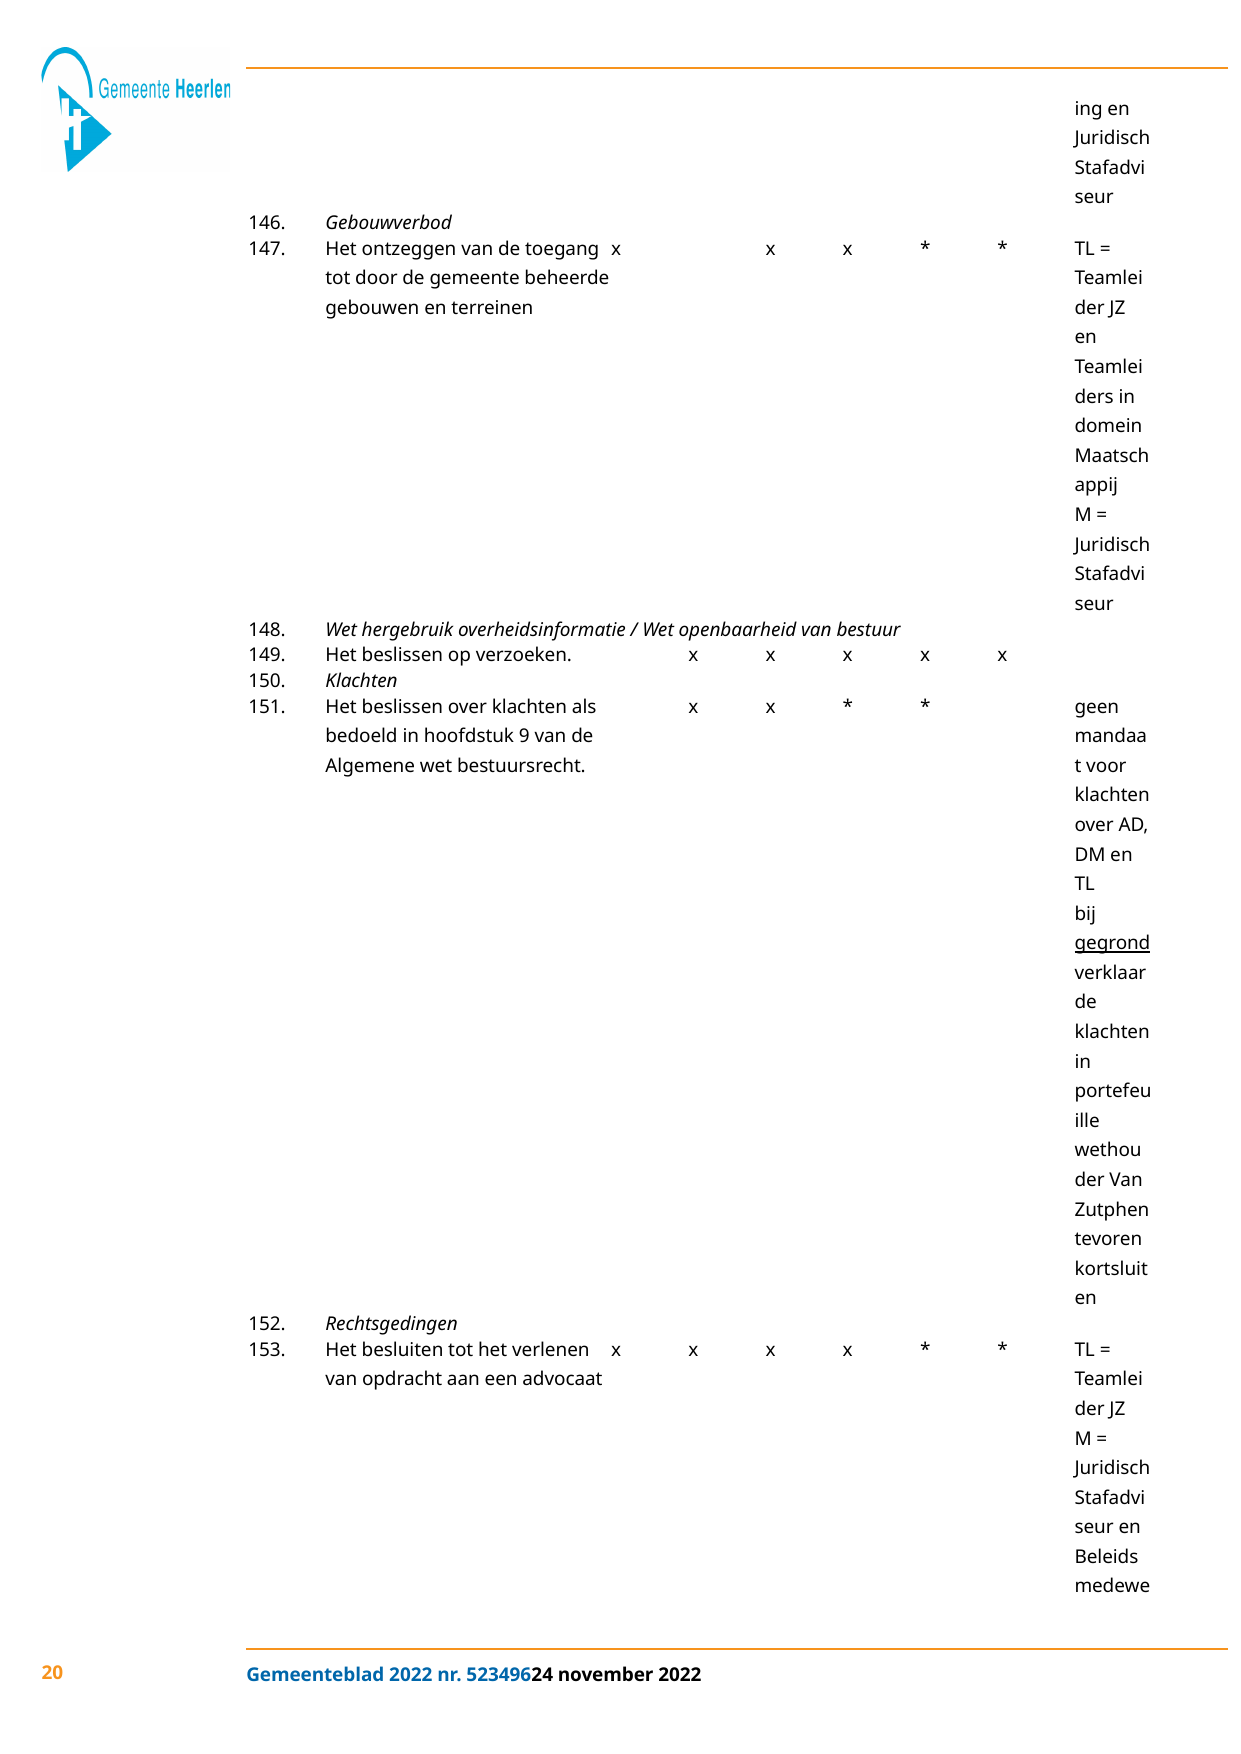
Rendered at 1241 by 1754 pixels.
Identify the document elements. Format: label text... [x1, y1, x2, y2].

table_cell Het ontzeggen van de toegang tot door de gemeente beheerde gebouwen en terreinen [325, 235, 611, 616]
table_cell [248, 1336, 325, 1598]
table_cell Klachten [325, 667, 1152, 693]
table_cell x [688, 641, 765, 667]
table_cell * [920, 1336, 997, 1598]
table_cell geen mandaat voor klachten over AD, DM en TL bij gegrond verklaarde klachten in portefeuille wethouder Van Zutphen tevoren kortsluiten [1074, 693, 1152, 1310]
table_cell x [843, 235, 920, 616]
table_cell [765, 95, 842, 209]
table_cell TL = Teamleider JZ M = Juridisch Stafadviseur en Beleidsmedewe [1074, 1336, 1152, 1598]
table_cell * [920, 693, 997, 1310]
table_cell [325, 95, 611, 209]
table_cell [248, 667, 325, 693]
table_cell [688, 235, 765, 616]
table_cell [920, 95, 997, 209]
table_cell [997, 693, 1074, 1310]
table_cell * [997, 1336, 1074, 1598]
picture [41, 47, 231, 172]
table_cell [611, 693, 688, 1310]
table_cell Rechtsgedingen [325, 1310, 1152, 1336]
table_cell x [765, 693, 842, 1310]
picture [41, 47, 59, 70]
table_cell [248, 209, 325, 235]
table_cell x [611, 1336, 688, 1598]
table_cell Het beslissen op verzoeken. [325, 641, 611, 667]
table_cell Het beslissen over klachten als bedoeld in hoofdstuk 9 van de Algemene wet bestuursrecht. [325, 693, 611, 1310]
table_cell * [843, 693, 920, 1310]
table_cell x [843, 641, 920, 667]
table_cell x [688, 693, 765, 1310]
table_cell [248, 641, 325, 667]
table_cell Gebouwverbod [325, 209, 1152, 235]
table_cell [611, 95, 688, 209]
table_cell [248, 616, 325, 641]
table_cell [1074, 641, 1152, 667]
table_cell x [688, 1336, 765, 1598]
table_cell [997, 95, 1074, 209]
table_cell [248, 235, 325, 616]
table_cell x [611, 235, 688, 616]
table_cell [248, 95, 325, 209]
table_cell [688, 95, 765, 209]
table_cell [611, 641, 688, 667]
table_cell x [843, 1336, 920, 1598]
table_cell [248, 693, 325, 1310]
table_cell ing en Juridisch Stafadviseur [1074, 95, 1152, 209]
table_cell * [920, 235, 997, 616]
table_cell x [765, 1336, 842, 1598]
table_cell * [997, 235, 1074, 616]
table_cell x [997, 641, 1074, 667]
table_cell Wet hergebruik overheidsinformatie / Wet openbaarheid van bestuur [325, 616, 1152, 641]
table_cell x [765, 641, 842, 667]
table_cell x [765, 235, 842, 616]
table_cell TL = Teamleider JZ en Teamleiders in domein Maatschappij M = Juridisch Stafadviseur [1074, 235, 1152, 616]
table_cell [248, 1310, 325, 1336]
table_cell [843, 95, 920, 209]
table_cell x [920, 641, 997, 667]
table_cell Het besluiten tot het verlenen van opdracht aan een advocaat [325, 1336, 611, 1598]
